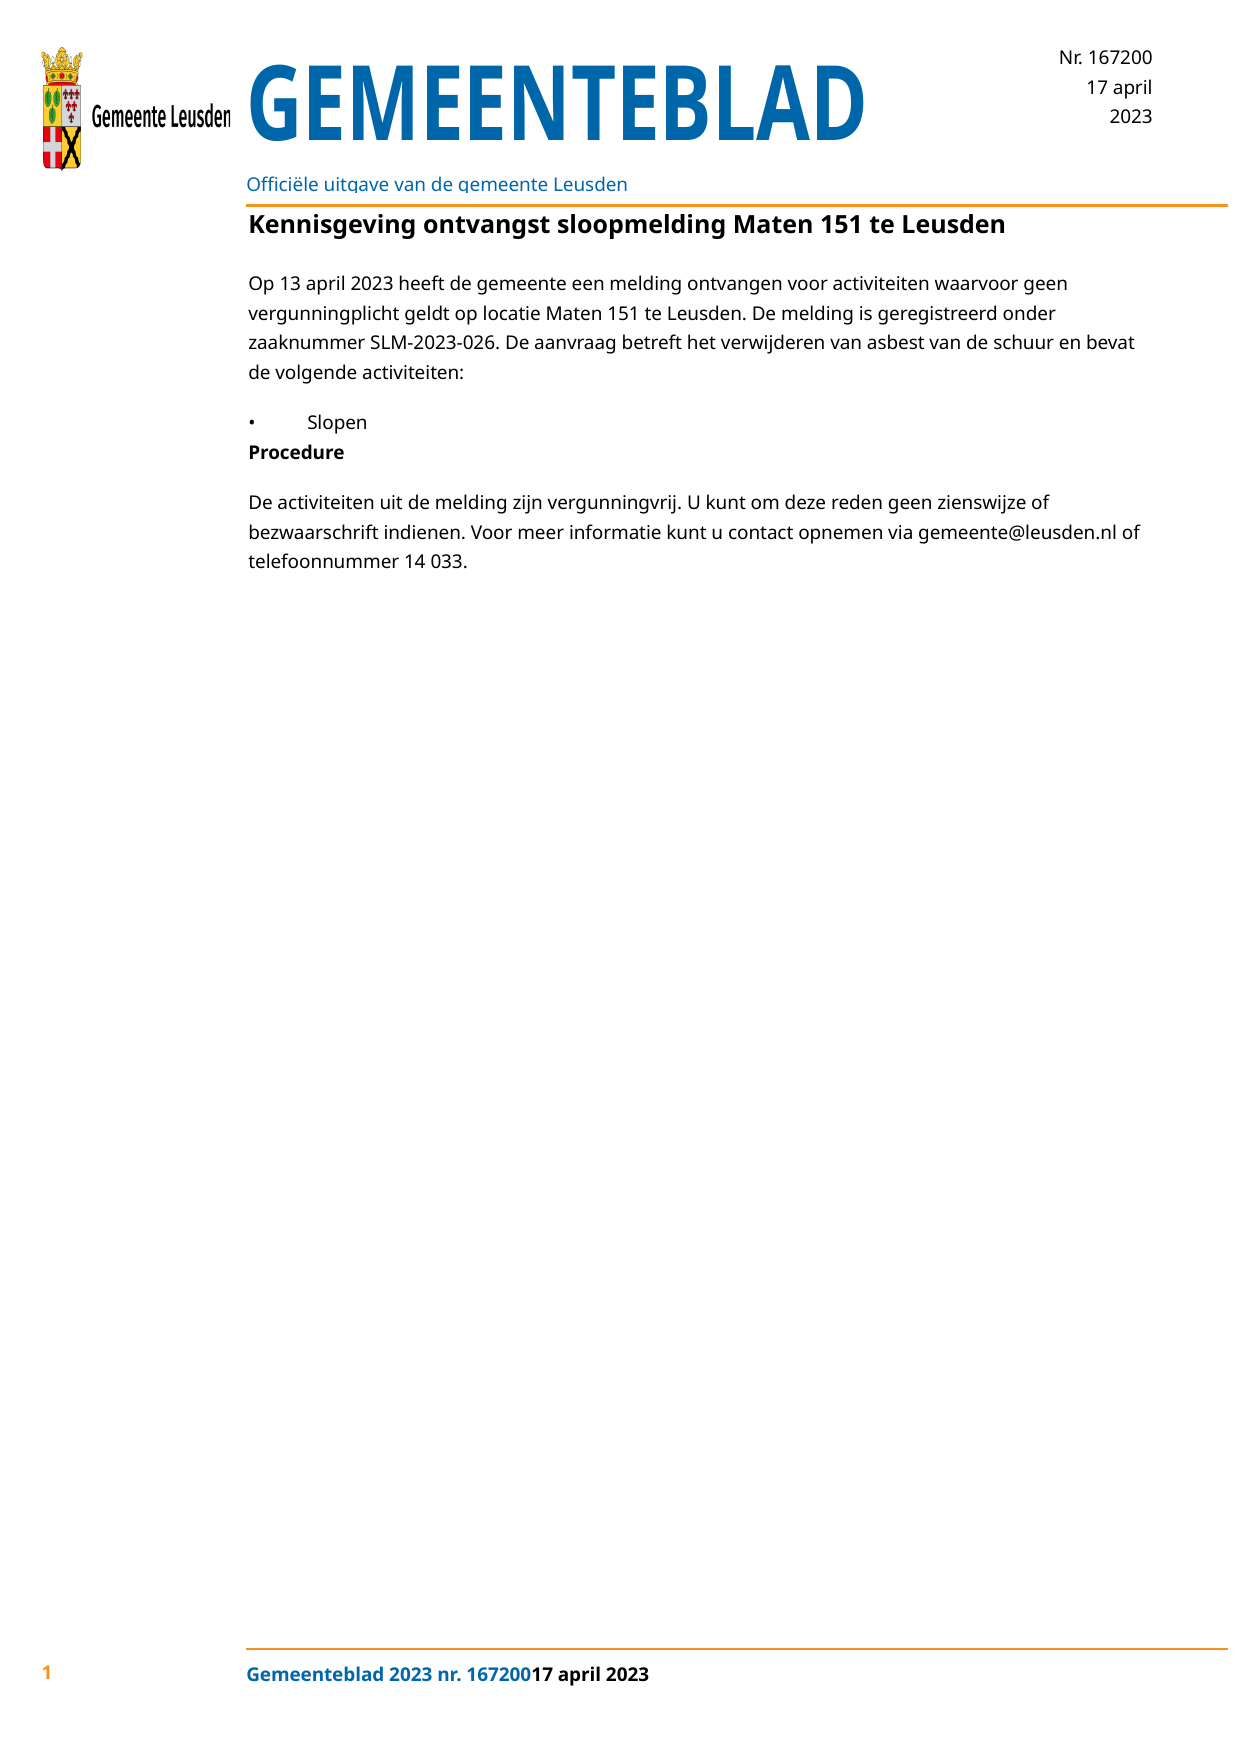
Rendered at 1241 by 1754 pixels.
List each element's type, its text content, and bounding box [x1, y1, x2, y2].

text Kennisgeving ontvangst sloopmelding Maten 151 te Leusden [248, 207, 1152, 241]
list Slopen [248, 409, 1152, 435]
text Procedure [248, 439, 1152, 465]
text De activiteiten uit de melding zijn vergunningvrij. U kunt om deze reden geen zienswijze of bezwaarschrift indienen. Voor meer informatie kunt u contact opnemen via gemeente@leusden.nl of telefoonnummer 14 033. [248, 489, 1152, 574]
picture [41, 47, 231, 172]
text Op 13 april 2023 heeft de gemeente een melding ontvangen voor activiteiten waarvoor geen vergunningplicht geldt op locatie Maten 151 te Leusden. De melding is geregistreerd onder zaaknummer SLM-2023-026. De aanvraag betreft het verwijderen van asbest van de schuur en bevat de volgende activiteiten: [248, 270, 1152, 385]
